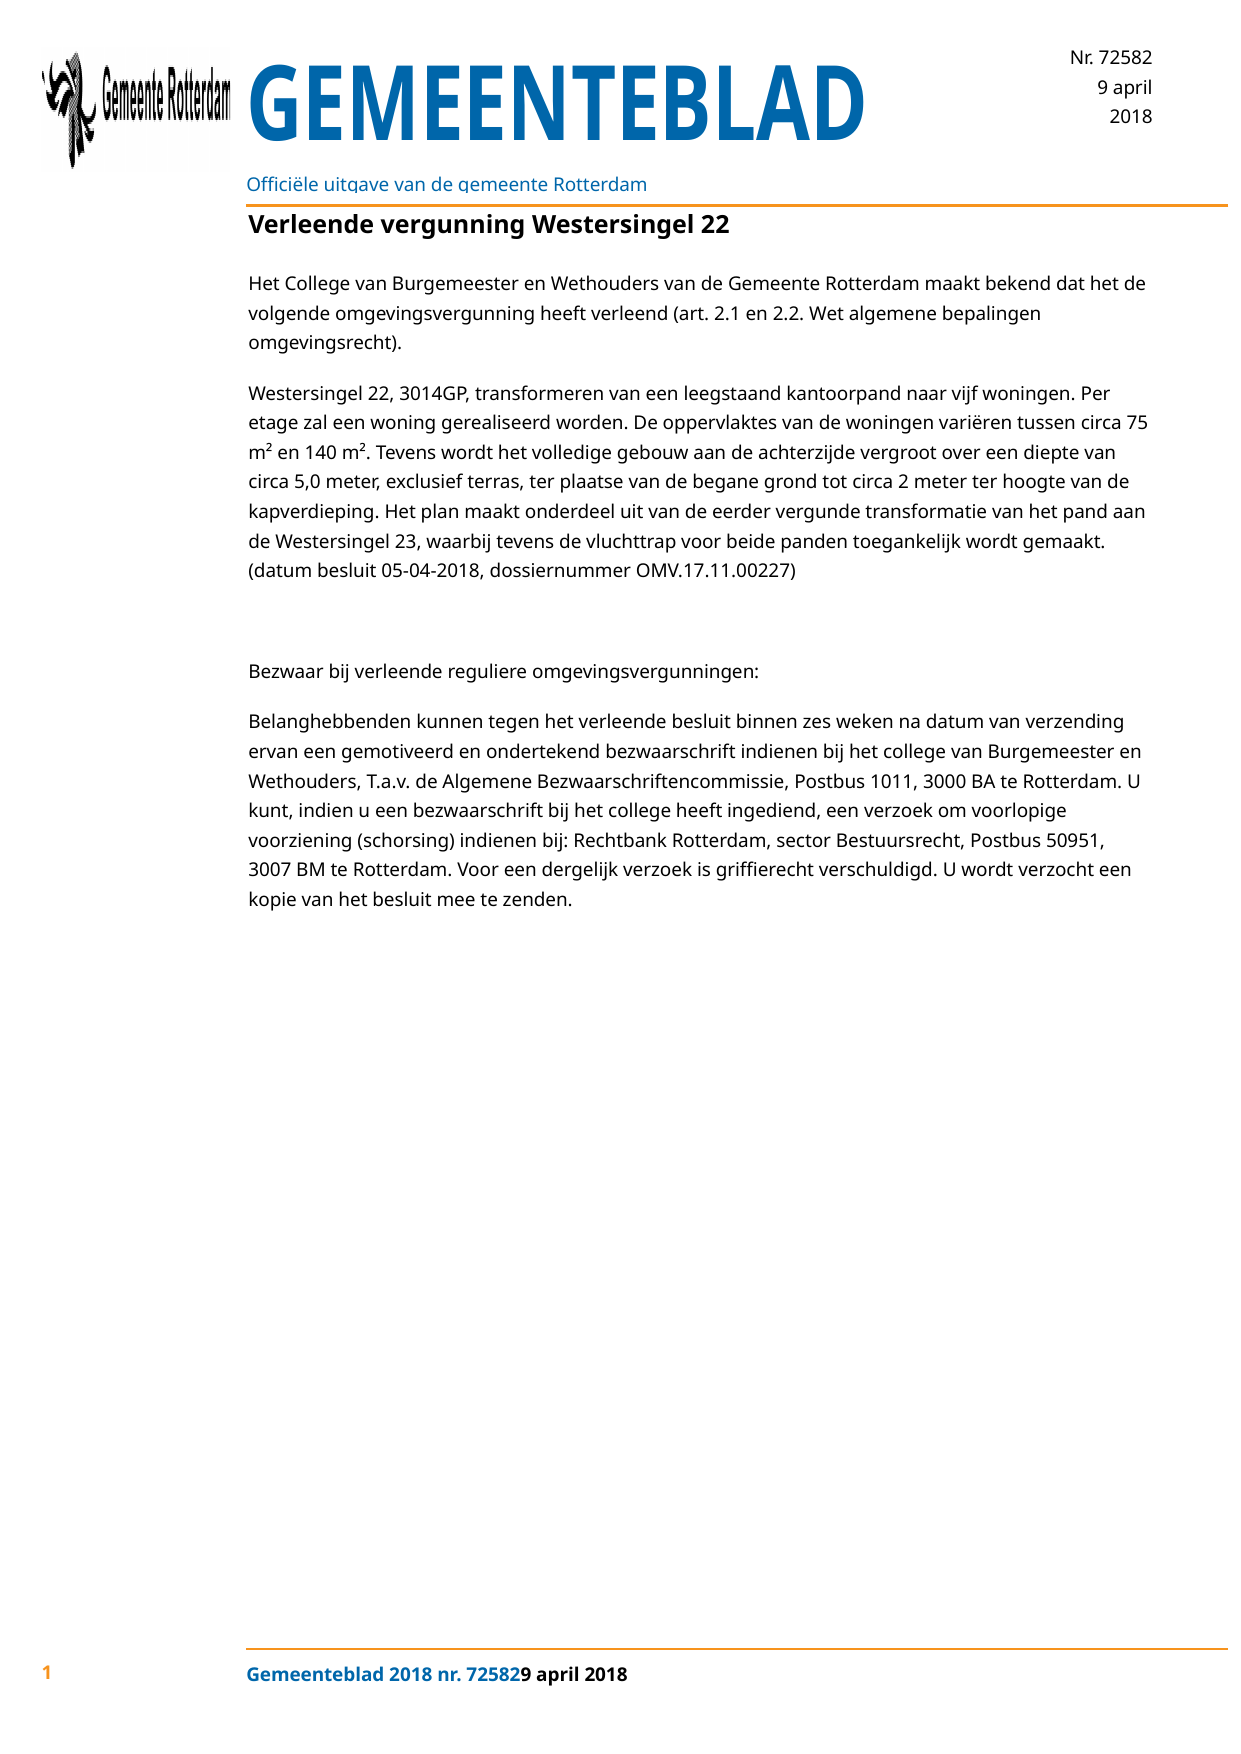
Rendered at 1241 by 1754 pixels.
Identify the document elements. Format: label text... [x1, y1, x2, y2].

text Het College van Burgemeester en Wethouders van de Gemeente Rotterdam maakt bekend dat het de volgende omgevingsvergunning heeft verleend (art. 2.1 en 2.2. Wet algemene bepalingen omgevingsrecht). [248, 270, 1152, 355]
text Westersingel 22, 3014GP, transformeren van een leegstaand kantoorpand naar vijf woningen. Per etage zal een woning gerealiseerd worden. De oppervlaktes van de woningen variëren tussen circa 75 m² en 140 m². Tevens wordt het volledige gebouw aan de achterzijde vergroot over een diepte van circa 5,0 meter, exclusief terras, ter plaatse van de begane grond tot circa 2 meter ter hoogte van de kapverdieping. Het plan maakt onderdeel uit van de eerder vergunde transformatie van het pand aan de Westersingel 23, waarbij tevens de vluchttrap voor beide panden toegankelijk wordt gemaakt. (datum besluit 05-04-2018, dossiernummer OMV.17.11.00227) [248, 380, 1152, 583]
text Verleende vergunning Westersingel 22 [248, 207, 1152, 241]
text Bezwaar bij verleende reguliere omgevingsvergunningen: [248, 658, 1152, 684]
picture [41, 47, 231, 172]
text Belanghebbenden kunnen tegen het verleende besluit binnen zes weken na datum van verzending ervan een gemotiveerd en ondertekend bezwaarschrift indienen bij het college van Burgemeester en Wethouders, T.a.v. de Algemene Bezwaarschriftencommissie, Postbus 1011, 3000 BA te Rotterdam. U kunt, indien u een bezwaarschrift bij het college heeft ingediend, een verzoek om voorlopige voorziening (schorsing) indienen bij: Rechtbank Rotterdam, sector Bestuursrecht, Postbus 50951, 3007 BM te Rotterdam. Voor een dergelijk verzoek is griffierecht verschuldigd. U wordt verzocht een kopie van het besluit mee te zenden. [248, 709, 1152, 912]
